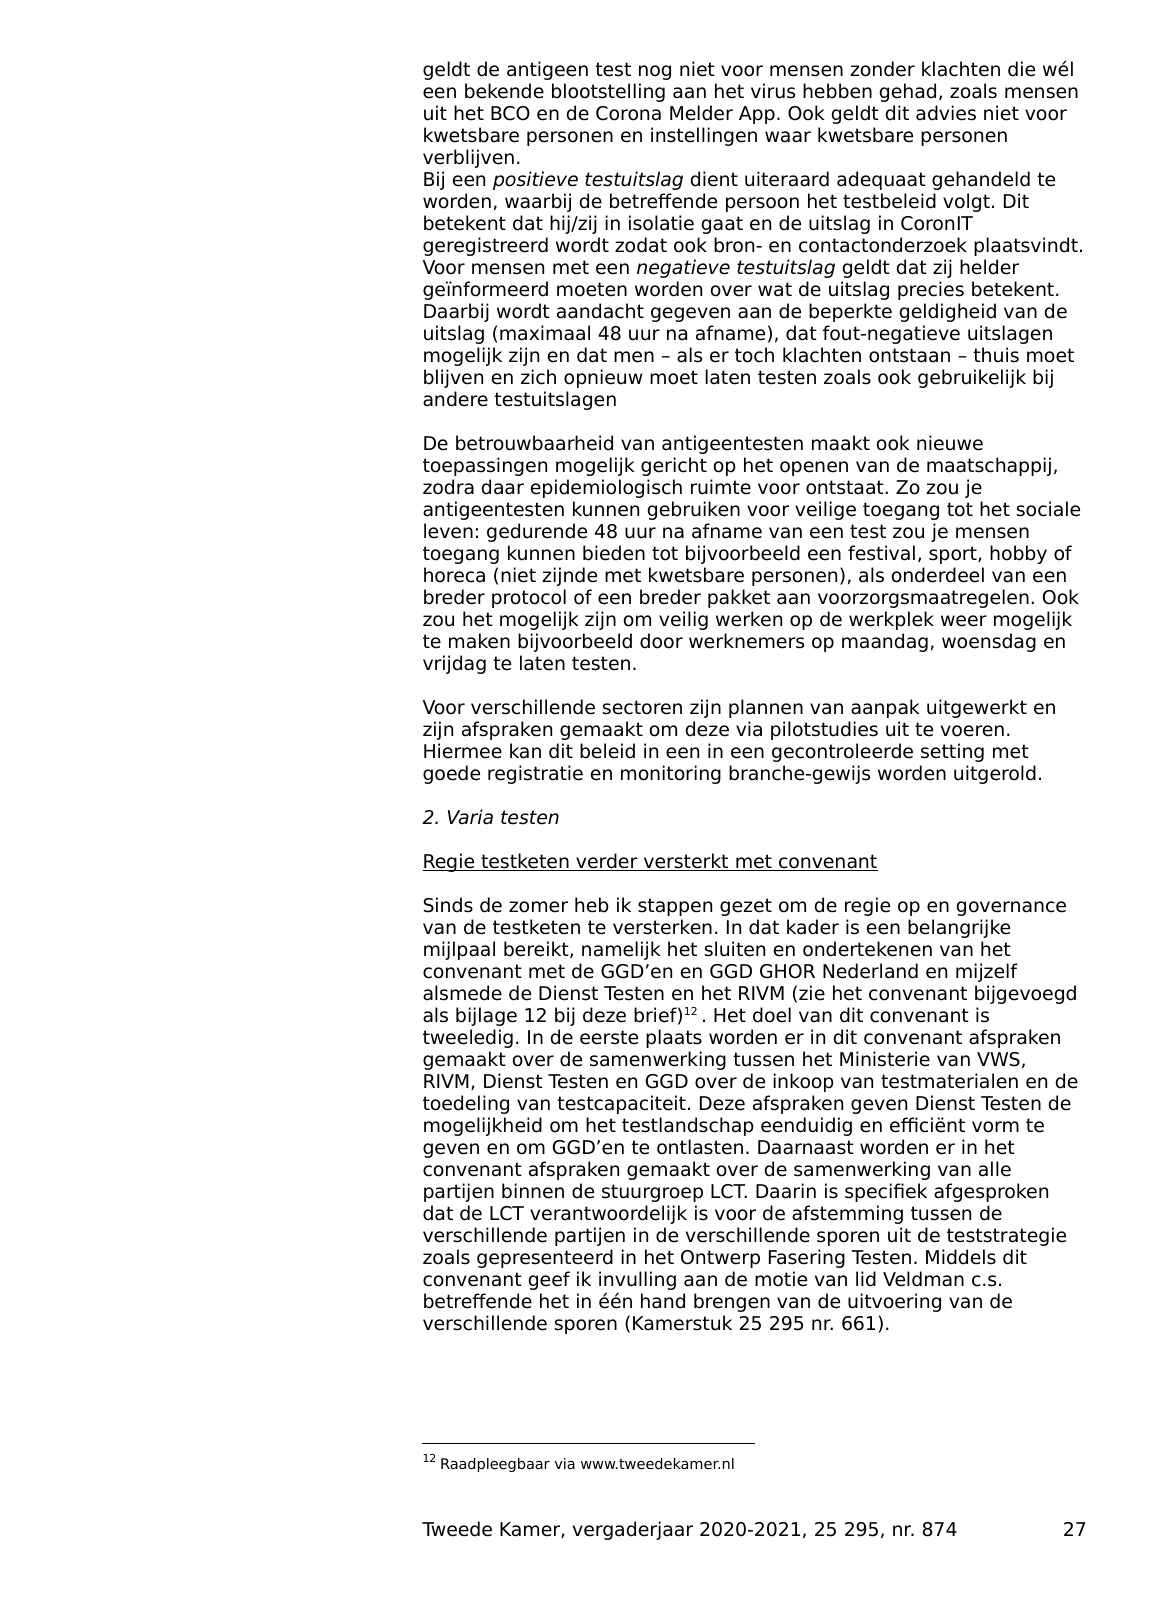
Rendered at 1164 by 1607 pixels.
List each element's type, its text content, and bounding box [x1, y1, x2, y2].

text Raadpleegbaar via www.tweedekamer.nl [422, 1452, 1087, 1474]
text Voor verschillende sectoren zijn plannen van aanpak uitgewerkt en zijn afspraken gemaakt om deze via pilotstudies uit te voeren. Hiermee kan dit beleid in een in een gecontroleerde setting met goede registratie en monitoring branche-gewijs worden uitgerold. [422, 697, 1087, 785]
subtitle Regie testketen verder versterkt met convenant [422, 851, 1087, 873]
text geldt de antigeen test nog niet voor mensen zonder klachten die wél een bekende blootstelling aan het virus hebben gehad, zoals mensen uit het BCO en de Corona Melder App. Ook geldt dit advies niet voor kwetsbare personen en instellingen waar kwetsbare personen verblijven. [422, 59, 1087, 169]
text De betrouwbaarheid van antigeentesten maakt ook nieuwe toepassingen mogelijk gericht op het openen van de maatschappij, zodra daar epidemiologisch ruimte voor ontstaat. Zo zou je antigeentesten kunnen gebruiken voor veilige toegang tot het sociale leven: gedurende 48 uur na afname van een test zou je mensen toegang kunnen bieden tot bijvoorbeeld een festival, sport, hobby of horeca (niet zijnde met kwetsbare personen), als onderdeel van een breder protocol of een breder pakket aan voorzorgsmaatregelen. Ook zou het mogelijk zijn om veilig werken op de werkplek weer mogelijk te maken bijvoorbeeld door werknemers op maandag, woensdag en vrijdag te laten testen. [422, 433, 1087, 675]
text Sinds de zomer heb ik stappen gezet om de regie op en governance van de testketen te versterken. In dat kader is een belangrijke mijlpaal bereikt, namelijk het sluiten en ondertekenen van het convenant met de GGD’en en GGD GHOR Nederland en mijzelf alsmede de Dienst Testen en het RIVM (zie het convenant bijgevoegd als bijlage 12 bij deze brief). Het doel van dit convenant is tweeledig. In de eerste plaats worden er in dit convenant afspraken gemaakt over de samenwerking tussen het Ministerie van VWS, RIVM, Dienst Testen en GGD over de inkoop van testmaterialen en de toedeling van testcapaciteit. Deze afspraken geven Dienst Testen de mogelijkheid om het testlandschap eenduidig en efficiënt vorm te geven en om GGD’en te ontlasten. Daarnaast worden er in het convenant afspraken gemaakt over de samenwerking van alle partijen binnen de stuurgroep LCT. Daarin is specifiek afgesproken dat de LCT verantwoordelijk is voor de afstemming tussen de verschillende partijen in de verschillende sporen uit de teststrategie zoals gepresenteerd in het Ontwerp Fasering Testen. Middels dit convenant geef ik invulling aan de motie van lid Veldman c.s. betreffende het in één hand brengen van de uitvoering van de verschillende sporen (Kamerstuk 25 295 nr. 661). [422, 895, 1087, 1335]
text Bij een positieve testuitslag dient uiteraard adequaat gehandeld te worden, waarbij de betreffende persoon het testbeleid volgt. Dit betekent dat hij/zij in isolatie gaat en de uitslag in CoronIT geregistreerd wordt zodat ook bron- en contactonderzoek plaatsvindt. Voor mensen met een negatieve testuitslag geldt dat zij helder geïnformeerd moeten worden over wat de uitslag precies betekent. Daarbij wordt aandacht gegeven aan de beperkte geldigheid van de uitslag (maximaal 48 uur na afname), dat fout-negatieve uitslagen mogelijk zijn en dat men – als er toch klachten ontstaan – thuis moet blijven en zich opnieuw moet laten testen zoals ook gebruikelijk bij andere testuitslagen [422, 169, 1087, 411]
subtitle 2. Varia testen [422, 807, 1087, 829]
